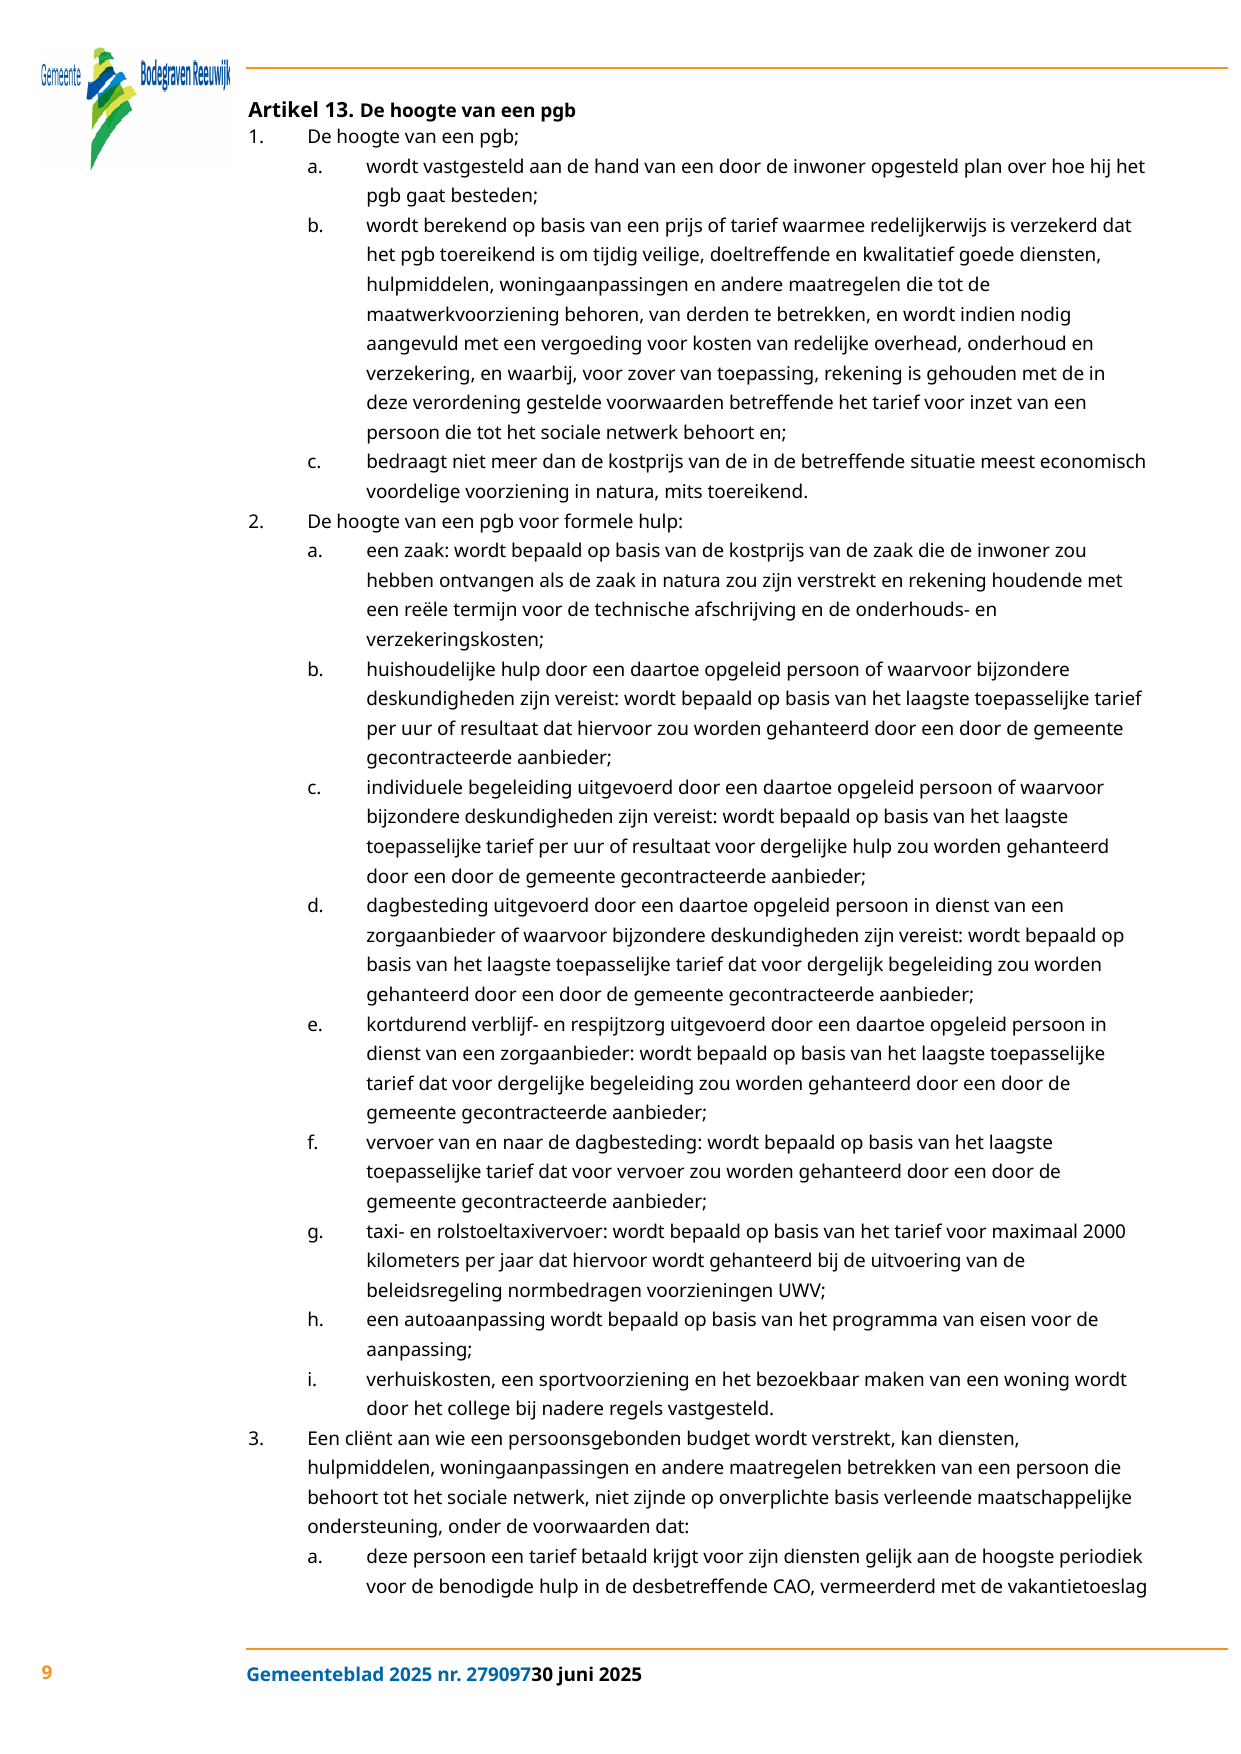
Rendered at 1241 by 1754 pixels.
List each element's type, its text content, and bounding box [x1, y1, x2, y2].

list De hoogte van een pgb; [248, 123, 1152, 149]
list dagbesteding uitgevoerd door een daartoe opgeleid persoon in dienst van een zorgaanbieder of waarvoor bijzondere deskundigheden zijn vereist: wordt bepaald op basis van het laagste toepasselijke tarief dat voor dergelijk begeleiding zou worden gehanteerd door een door de gemeente gecontracteerde aanbieder; [307, 892, 1152, 1007]
list kortdurend verblijf- en respijtzorg uitgevoerd door een daartoe opgeleid persoon in dienst van een zorgaanbieder: wordt bepaald op basis van het laagste toepasselijke tarief dat voor dergelijke begeleiding zou worden gehanteerd door een door de gemeente gecontracteerde aanbieder; [307, 1011, 1152, 1125]
list een zaak: wordt bepaald op basis van de kostprijs van de zaak die de inwoner zou hebben ontvangen als de zaak in natura zou zijn verstrekt en rekening houdende met een reële termijn voor de technische afschrijving en de onderhouds- en verzekeringskosten; [307, 537, 1152, 652]
list deze persoon een tarief betaald krijgt voor zijn diensten gelijk aan de hoogste periodiek voor de benodigde hulp in de desbetreffende CAO, vermeerderd met de vakantietoeslag [307, 1543, 1152, 1598]
text Artikel 13. De hoogte van een pgb [248, 95, 1152, 123]
list individuele begeleiding uitgevoerd door een daartoe opgeleid persoon of waarvoor bijzondere deskundigheden zijn vereist: wordt bepaald op basis van het laagste toepasselijke tarief per uur of resultaat voor dergelijke hulp zou worden gehanteerd door een door de gemeente gecontracteerde aanbieder; [307, 774, 1152, 888]
list taxi- en rolstoeltaxivervoer: wordt bepaald op basis van het tarief voor maximaal 2000 kilometers per jaar dat hiervoor wordt gehanteerd bij de uitvoering van de beleidsregeling normbedragen voorzieningen UWV; [307, 1218, 1152, 1303]
list bedraagt niet meer dan de kostprijs van de in de betreffende situatie meest economisch voordelige voorziening in natura, mits toereikend. [307, 449, 1152, 504]
list huishoudelijke hulp door een daartoe opgeleid persoon of waarvoor bijzondere deskundigheden zijn vereist: wordt bepaald op basis van het laagste toepasselijke tarief per uur of resultaat dat hiervoor zou worden gehanteerd door een door de gemeente gecontracteerde aanbieder; [307, 656, 1152, 770]
list een autoaanpassing wordt bepaald op basis van het programma van eisen voor de aanpassing; [307, 1307, 1152, 1362]
list wordt vastgesteld aan de hand van een door de inwoner opgesteld plan over hoe hij het pgb gaat besteden; [307, 153, 1152, 208]
picture [41, 47, 231, 172]
list De hoogte van een pgb voor formele hulp: [248, 508, 1152, 533]
list wordt berekend op basis van een prijs of tarief waarmee redelijkerwijs is verzekerd dat het pgb toereikend is om tijdig veilige, doeltreffende en kwalitatief goede diensten, hulpmiddelen, woningaanpassingen en andere maatregelen die tot de maatwerkvoorziening behoren, van derden te betrekken, en wordt indien nodig aangevuld met een vergoeding voor kosten van redelijke overhead, onderhoud en verzekering, en waarbij, voor zover van toepassing, rekening is gehouden met de in deze verordening gestelde voorwaarden betreffende het tarief voor inzet van een persoon die tot het sociale netwerk behoort en; [307, 212, 1152, 445]
list verhuiskosten, een sportvoorziening en het bezoekbaar maken van een woning wordt door het college bij nadere regels vastgesteld. [307, 1366, 1152, 1421]
list vervoer van en naar de dagbesteding: wordt bepaald op basis van het laagste toepasselijke tarief dat voor vervoer zou worden gehanteerd door een door de gemeente gecontracteerde aanbieder; [307, 1129, 1152, 1214]
list Een cliënt aan wie een persoonsgebonden budget wordt verstrekt, kan diensten, hulpmiddelen, woningaanpassingen en andere maatregelen betrekken van een persoon die behoort tot het sociale netwerk, niet zijnde op onverplichte basis verleende maatschappelijke ondersteuning, onder de voorwaarden dat: [248, 1425, 1152, 1539]
